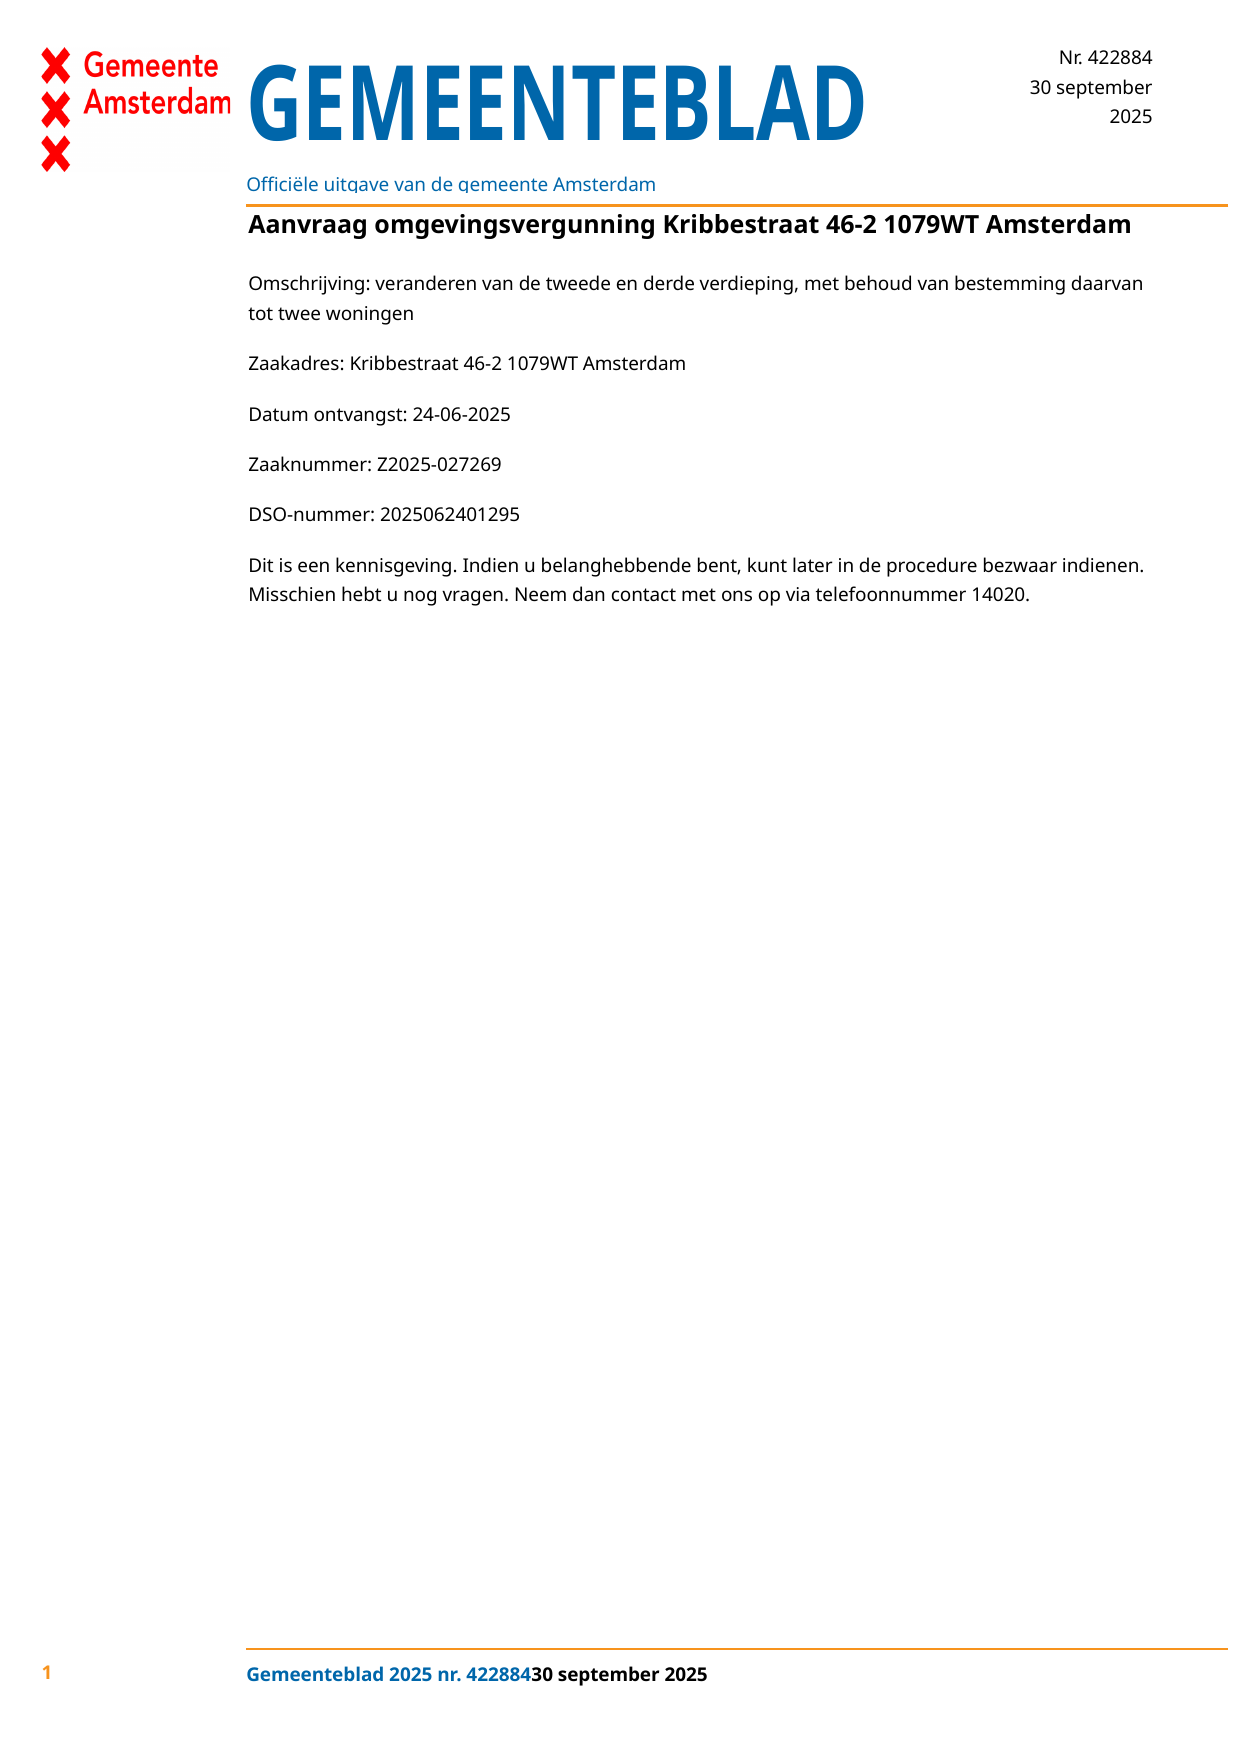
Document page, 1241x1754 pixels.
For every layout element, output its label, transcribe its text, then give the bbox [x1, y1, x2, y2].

text DSO-nummer: 2025062401295 [248, 502, 1152, 527]
text Dit is een kennisgeving. Indien u belanghebbende bent, kunt later in de procedure bezwaar indienen. Misschien hebt u nog vragen. Neem dan contact met ons op via telefoonnummer 14020. [248, 552, 1152, 607]
picture [41, 47, 231, 172]
text Aanvraag omgevingsvergunning Kribbestraat 46-2 1079WT Amsterdam [248, 207, 1152, 241]
text Omschrijving: veranderen van de tweede en derde verdieping, met behoud van bestemming daarvan tot twee woningen [248, 270, 1152, 326]
text Zaakadres: Kribbestraat 46-2 1079WT Amsterdam [248, 350, 1152, 376]
text Datum ontvangst: 24-06-2025 [248, 401, 1152, 426]
text Zaaknummer: Z2025-027269 [248, 451, 1152, 477]
